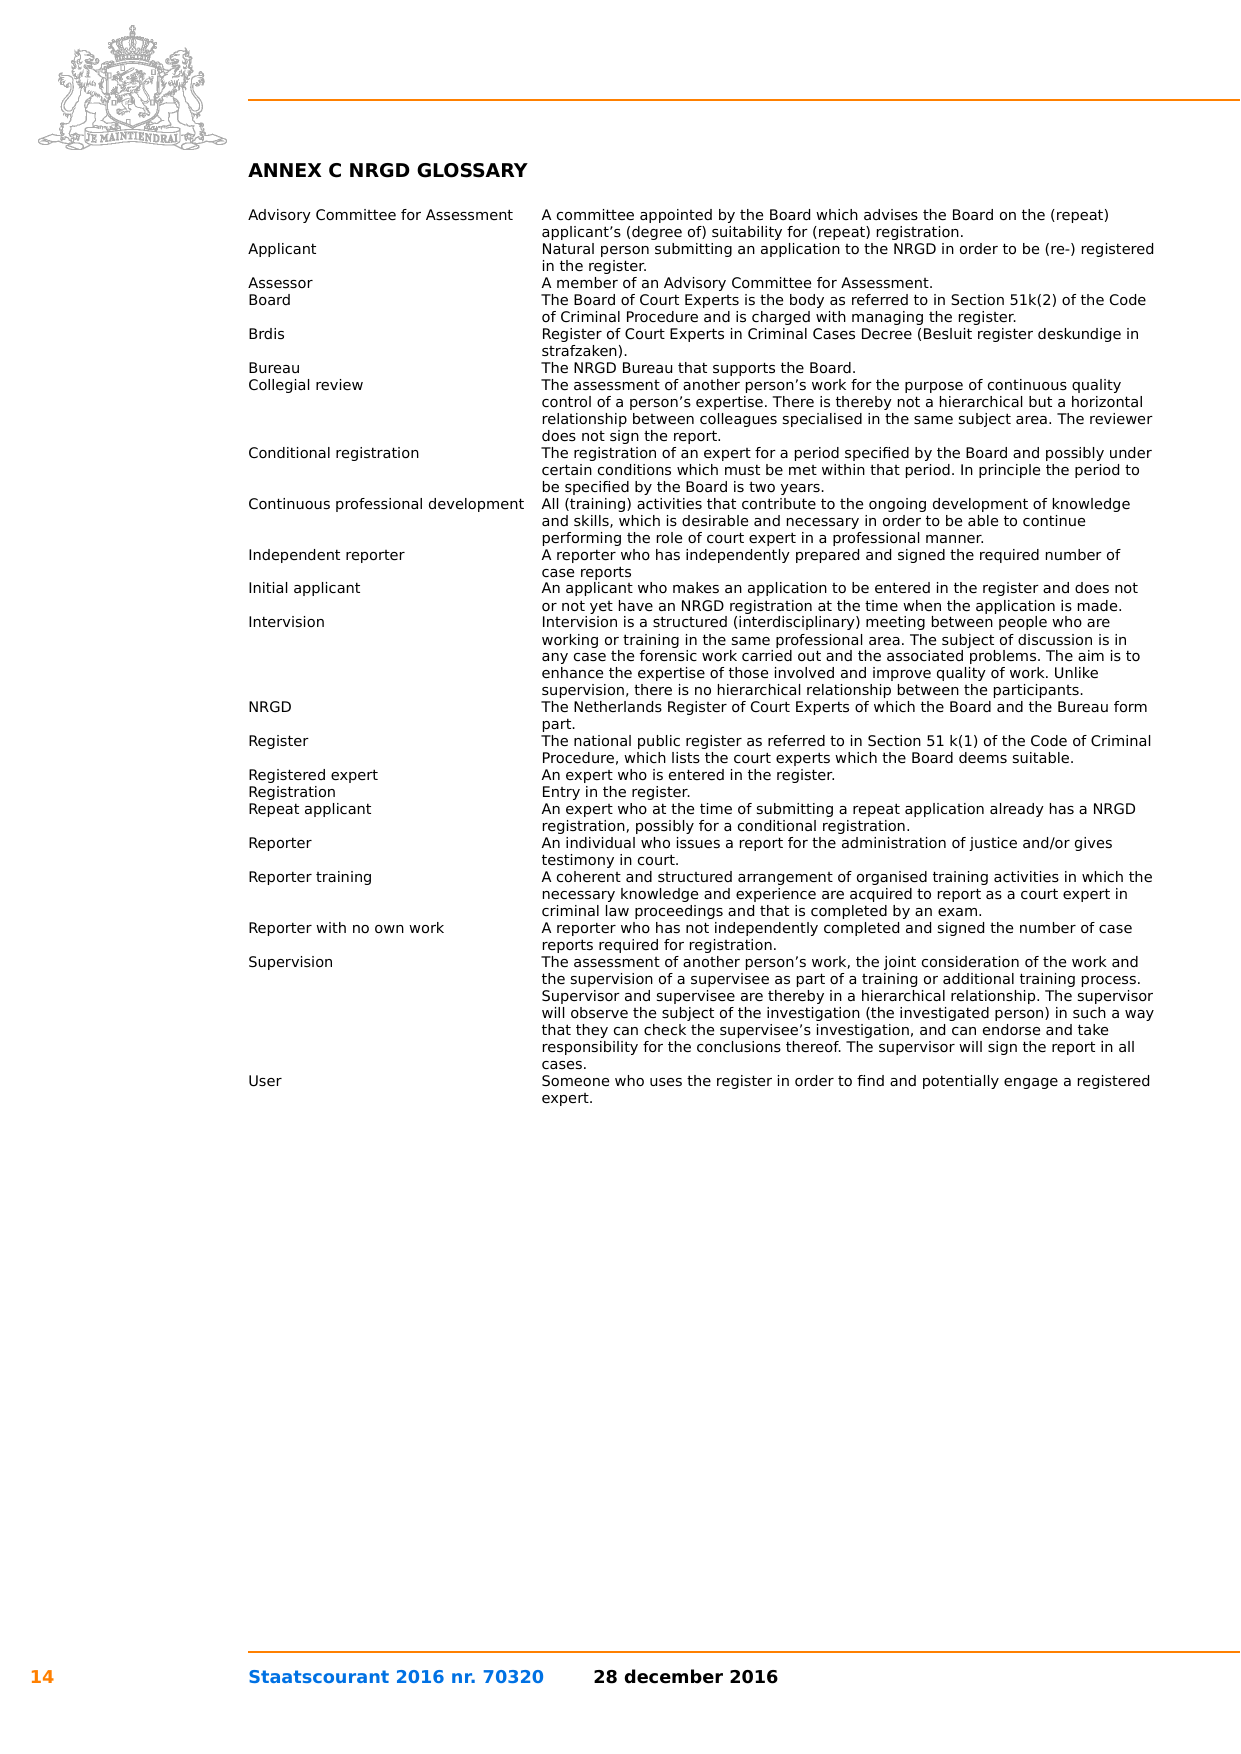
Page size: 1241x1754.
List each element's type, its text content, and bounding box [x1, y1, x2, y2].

table_cell Continuous professional development [248, 496, 536, 546]
table_cell Independent reporter [248, 546, 536, 580]
table_cell Assessor [248, 275, 536, 292]
table_cell The NRGD Bureau that supports the Board. [536, 360, 1163, 377]
picture [38, 25, 227, 150]
table_cell A reporter who has not independently completed and signed the number of case reports required for registration. [536, 920, 1163, 954]
table_cell Someone who uses the register in order to find and potentially engage a registered expert. [536, 1073, 1163, 1107]
table_header Advisory Committee for Assessment [248, 207, 536, 241]
table_cell A reporter who has independently prepared and signed the required number of case reports [536, 546, 1163, 580]
table_cell Natural person submitting an application to the NRGD in order to be (re-) registered in the register. [536, 241, 1163, 275]
table_cell NRGD [248, 699, 536, 733]
table_cell Register of Court Experts in Criminal Cases Decree (Besluit register deskundige in strafzaken). [536, 326, 1163, 360]
table_cell A coherent and structured arrangement of organised training activities in which the necessary knowledge and experience are acquired to report as a court expert in criminal law proceedings and that is completed by an exam. [536, 869, 1163, 920]
table_cell Supervision [248, 954, 536, 1073]
table_cell Registered expert [248, 767, 536, 784]
table_cell Applicant [248, 241, 536, 275]
table_cell An individual who issues a report for the administration of justice and/or gives testimony in court. [536, 835, 1163, 869]
table_cell Initial applicant [248, 580, 536, 614]
subtitle ANNEX C NRGD GLOSSARY [248, 160, 1163, 182]
table_cell Register [248, 733, 536, 767]
table_cell The Netherlands Register of Court Experts of which the Board and the Bureau form part. [536, 699, 1163, 733]
table_header A committee appointed by the Board which advises the Board on the (repeat) applicant’s (degree of) suitability for (repeat) registration. [536, 207, 1163, 241]
table_cell The assessment of another person’s work, the joint consideration of the work and the supervision of a supervisee as part of a training or additional training process. Supervisor and supervisee are thereby in a hierarchical relationship. The supervisor will observe the subject of the investigation (the investigated person) in such a way that they can check the supervisee’s investigation, and can endorse and take responsibility for the conclusions thereof. The supervisor will sign the report in all cases. [536, 954, 1163, 1073]
table_cell The national public register as referred to in Section 51 k(1) of the Code of Criminal Procedure, which lists the court experts which the Board deems suitable. [536, 733, 1163, 767]
table_cell The Board of Court Experts is the body as referred to in Section 51k(2) of the Code of Criminal Procedure and is charged with managing the register. [536, 292, 1163, 326]
table_cell The assessment of another person’s work for the purpose of continuous quality control of a person’s expertise. There is thereby not a hierarchical but a horizontal relationship between colleagues specialised in the same subject area. The reviewer does not sign the report. [536, 377, 1163, 444]
table_cell Conditional registration [248, 445, 536, 496]
table_cell Reporter [248, 835, 536, 869]
table_cell A member of an Advisory Committee for Assessment. [536, 275, 1163, 292]
table_cell Board [248, 292, 536, 326]
table_cell Collegial review [248, 377, 536, 444]
table_cell Registration [248, 784, 536, 801]
table_cell User [248, 1073, 536, 1107]
table_cell Reporter training [248, 869, 536, 920]
table_cell Intervision is a structured (interdisciplinary) meeting between people who are working or training in the same professional area. The subject of discussion is in any case the forensic work carried out and the associated problems. The aim is to enhance the expertise of those involved and improve quality of work. Unlike supervision, there is no hierarchical relationship between the participants. [536, 614, 1163, 699]
table_cell Brdis [248, 326, 536, 360]
table_cell All (training) activities that contribute to the ongoing development of knowledge and skills, which is desirable and necessary in order to be able to continue performing the role of court expert in a professional manner. [536, 496, 1163, 546]
table_cell The registration of an expert for a period specified by the Board and possibly under certain conditions which must be met within that period. In principle the period to be specified by the Board is two years. [536, 445, 1163, 496]
table_cell Repeat applicant [248, 801, 536, 835]
table_cell An expert who at the time of submitting a repeat application already has a NRGD registration, possibly for a conditional registration. [536, 801, 1163, 835]
table_cell Intervision [248, 614, 536, 699]
table_cell An applicant who makes an application to be entered in the register and does not or not yet have an NRGD registration at the time when the application is made. [536, 580, 1163, 614]
table_cell Entry in the register. [536, 784, 1163, 801]
table_cell Bureau [248, 360, 536, 377]
table_cell Reporter with no own work [248, 920, 536, 954]
table_cell An expert who is entered in the register. [536, 767, 1163, 784]
